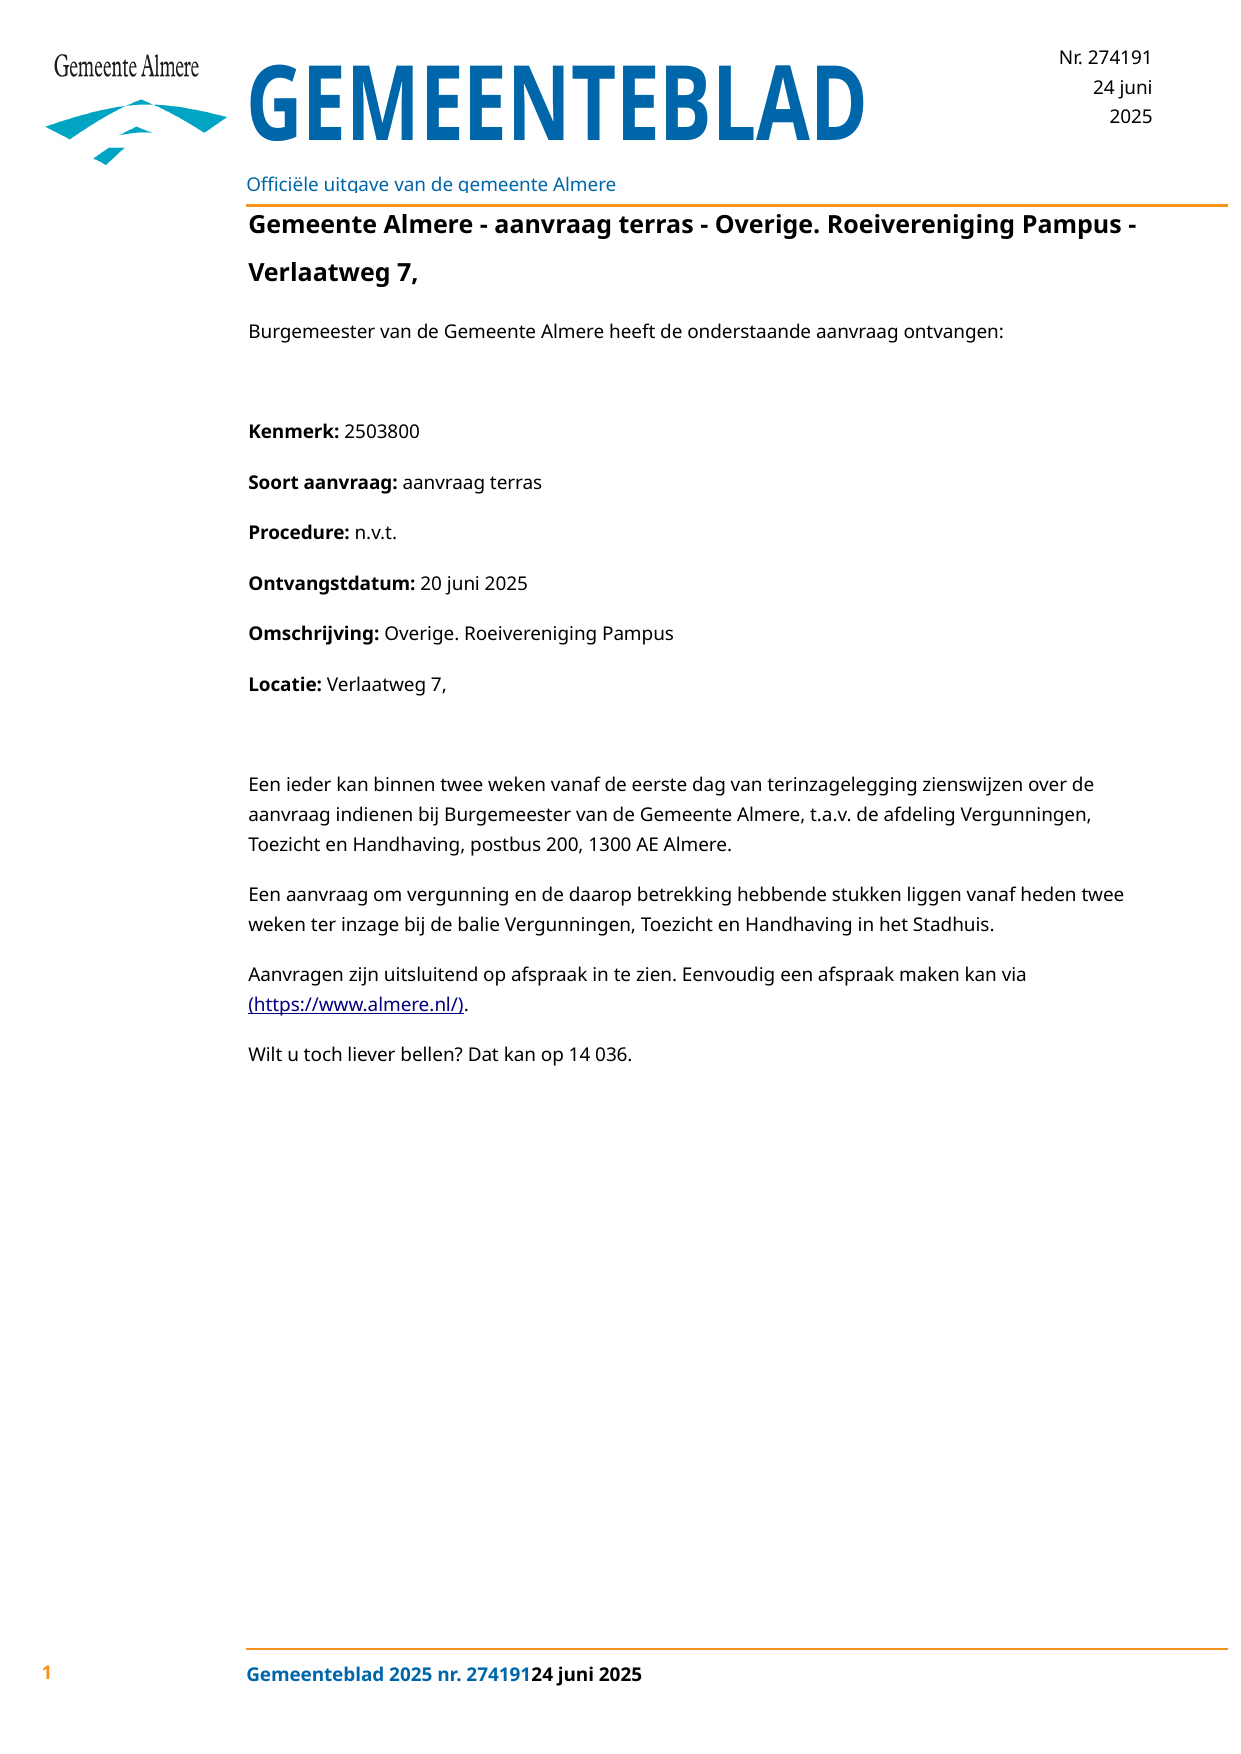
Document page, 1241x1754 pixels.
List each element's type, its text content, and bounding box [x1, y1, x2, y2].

text Procedure: n.v.t. [248, 519, 1152, 545]
text Locatie: Verlaatweg 7, [248, 671, 1152, 697]
text Kenmerk: 2503800 [248, 419, 1152, 444]
picture [41, 47, 231, 172]
text Soort aanvraag: aanvraag terras [248, 469, 1152, 495]
text Aanvragen zijn uitsluitend op afspraak in te zien. Eenvoudig een afspraak maken kan via (https://www.almere.nl/). [248, 961, 1152, 1017]
text Omschrijving: Overige. Roeivereniging Pampus [248, 620, 1152, 646]
text Ontvangstdatum: 20 juni 2025 [248, 570, 1152, 596]
text Gemeente Almere - aanvraag terras - Overige. Roeivereniging Pampus - Verlaatweg 7, [248, 207, 1152, 288]
text Een aanvraag om vergunning en de daarop betrekking hebbende stukken liggen vanaf heden twee weken ter inzage bij de balie Vergunningen, Toezicht en Handhaving in het Stadhuis. [248, 881, 1152, 937]
text Wilt u toch liever bellen? Dat kan op 14 036. [248, 1041, 1152, 1067]
text Burgemeester van de Gemeente Almere heeft de onderstaande aanvraag ontvangen: [248, 318, 1152, 344]
text Een ieder kan binnen twee weken vanaf de eerste dag van terinzagelegging zienswijzen over de aanvraag indienen bij Burgemeester van de Gemeente Almere, t.a.v. de afdeling Vergunningen, Toezicht en Handhaving, postbus 200, 1300 AE Almere. [248, 772, 1152, 857]
